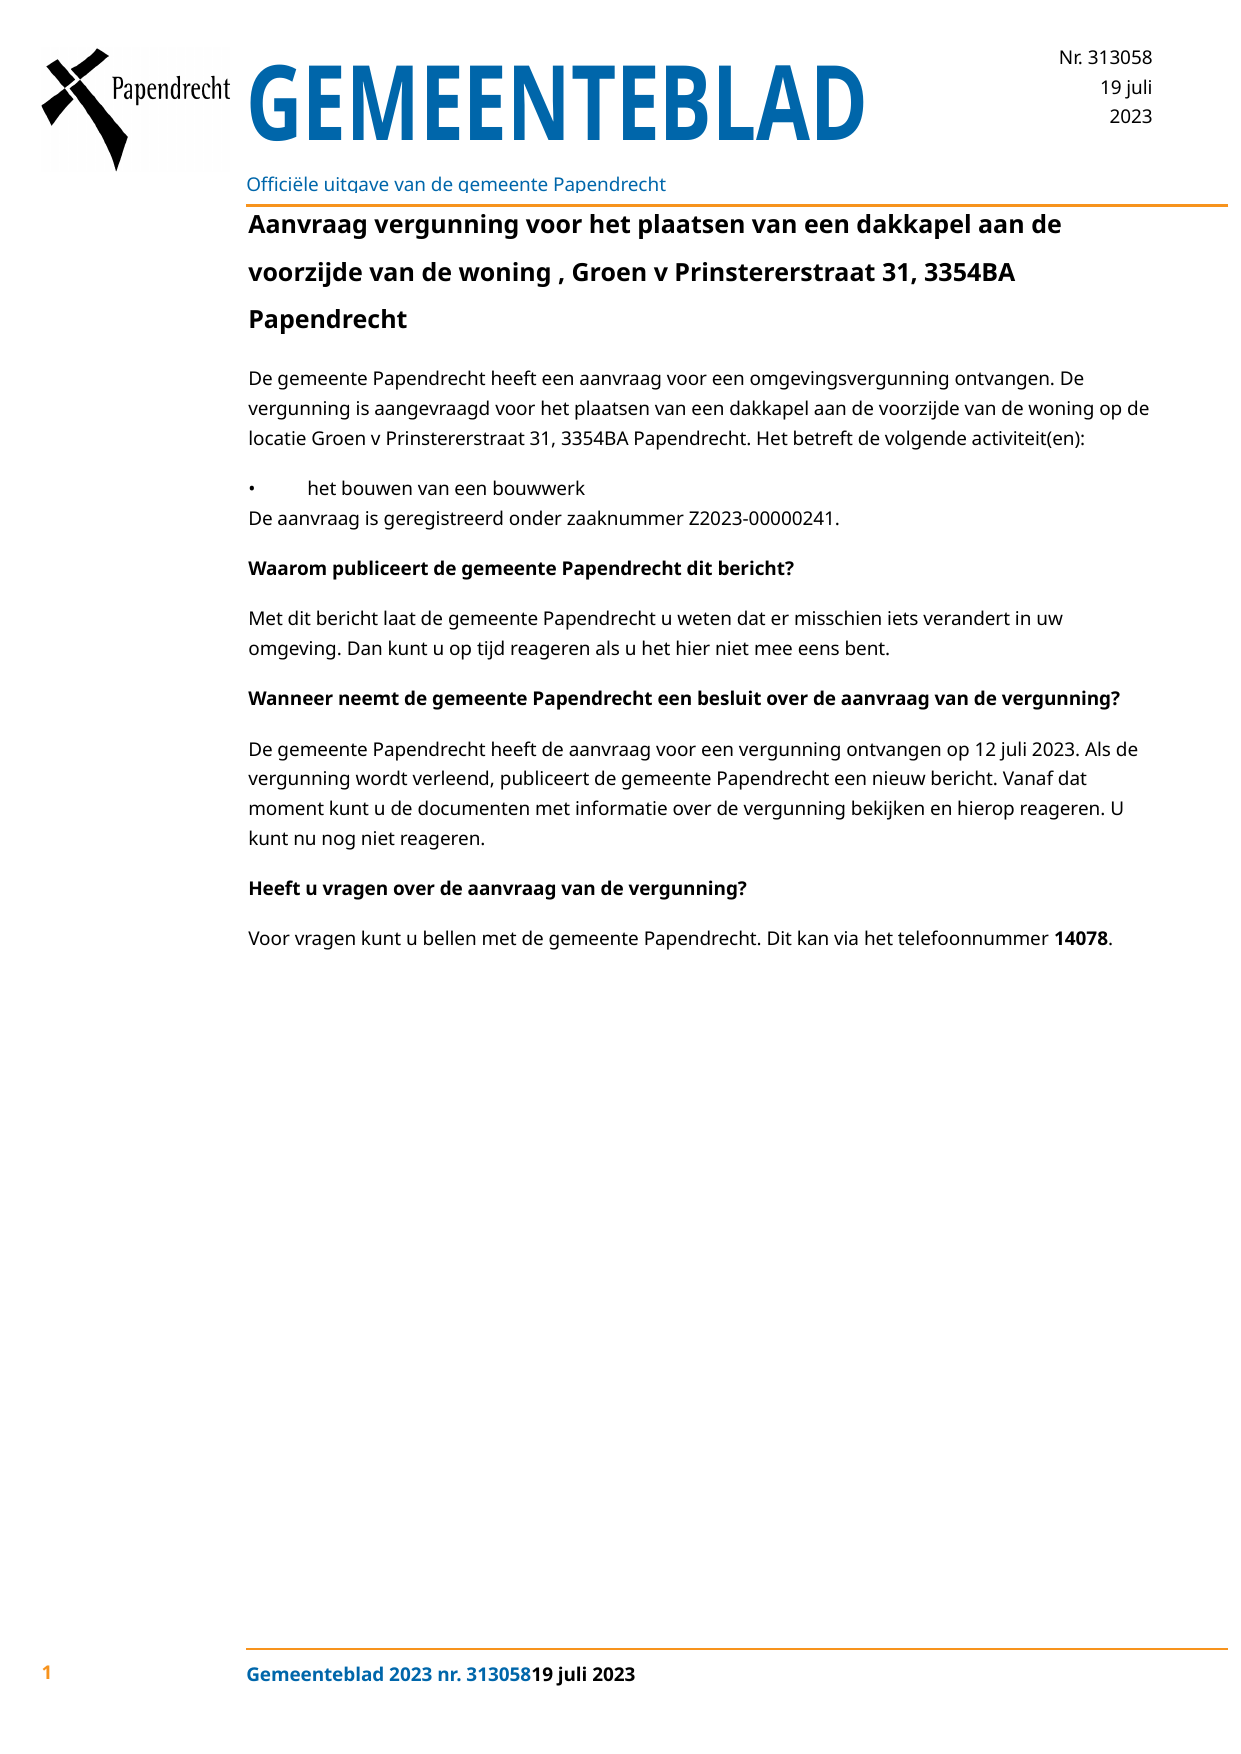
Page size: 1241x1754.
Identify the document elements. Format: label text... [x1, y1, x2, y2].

text De aanvraag is geregistreerd onder zaaknummer Z2023-00000241. [248, 505, 1152, 530]
text Voor vragen kunt u bellen met de gemeente Papendrecht. Dit kan via het telefoonnummer 14078. [248, 926, 1152, 951]
text Wanneer neemt de gemeente Papendrecht een besluit over de aanvraag van de vergunning? [248, 686, 1152, 711]
list het bouwen van een bouwwerk [248, 475, 1152, 501]
text Heeft u vragen over de aanvraag van de vergunning? [248, 875, 1152, 901]
picture [41, 47, 231, 172]
text De gemeente Papendrecht heeft de aanvraag voor een vergunning ontvangen op 12 juli 2023. Als de vergunning wordt verleend, publiceert de gemeente Papendrecht een nieuw bericht. Vanaf dat moment kunt u de documenten met informatie over de vergunning bekijken en hierop reageren. U kunt nu nog niet reageren. [248, 736, 1152, 850]
text Met dit bericht laat de gemeente Papendrecht u weten dat er misschien iets verandert in uw omgeving. Dan kunt u op tijd reageren als u het hier niet mee eens bent. [248, 606, 1152, 661]
text De gemeente Papendrecht heeft een aanvraag voor een omgevingsvergunning ontvangen. De vergunning is aangevraagd voor het plaatsen van een dakkapel aan de voorzijde van de woning op de locatie Groen v Prinstererstraat 31, 3354BA Papendrecht. Het betreft de volgende activiteit(en): [248, 366, 1152, 450]
text Aanvraag vergunning voor het plaatsen van een dakkapel aan de voorzijde van de woning , Groen v Prinstererstraat 31, 3354BA Papendrecht [248, 207, 1152, 336]
text Waarom publiceert de gemeente Papendrecht dit bericht? [248, 555, 1152, 581]
